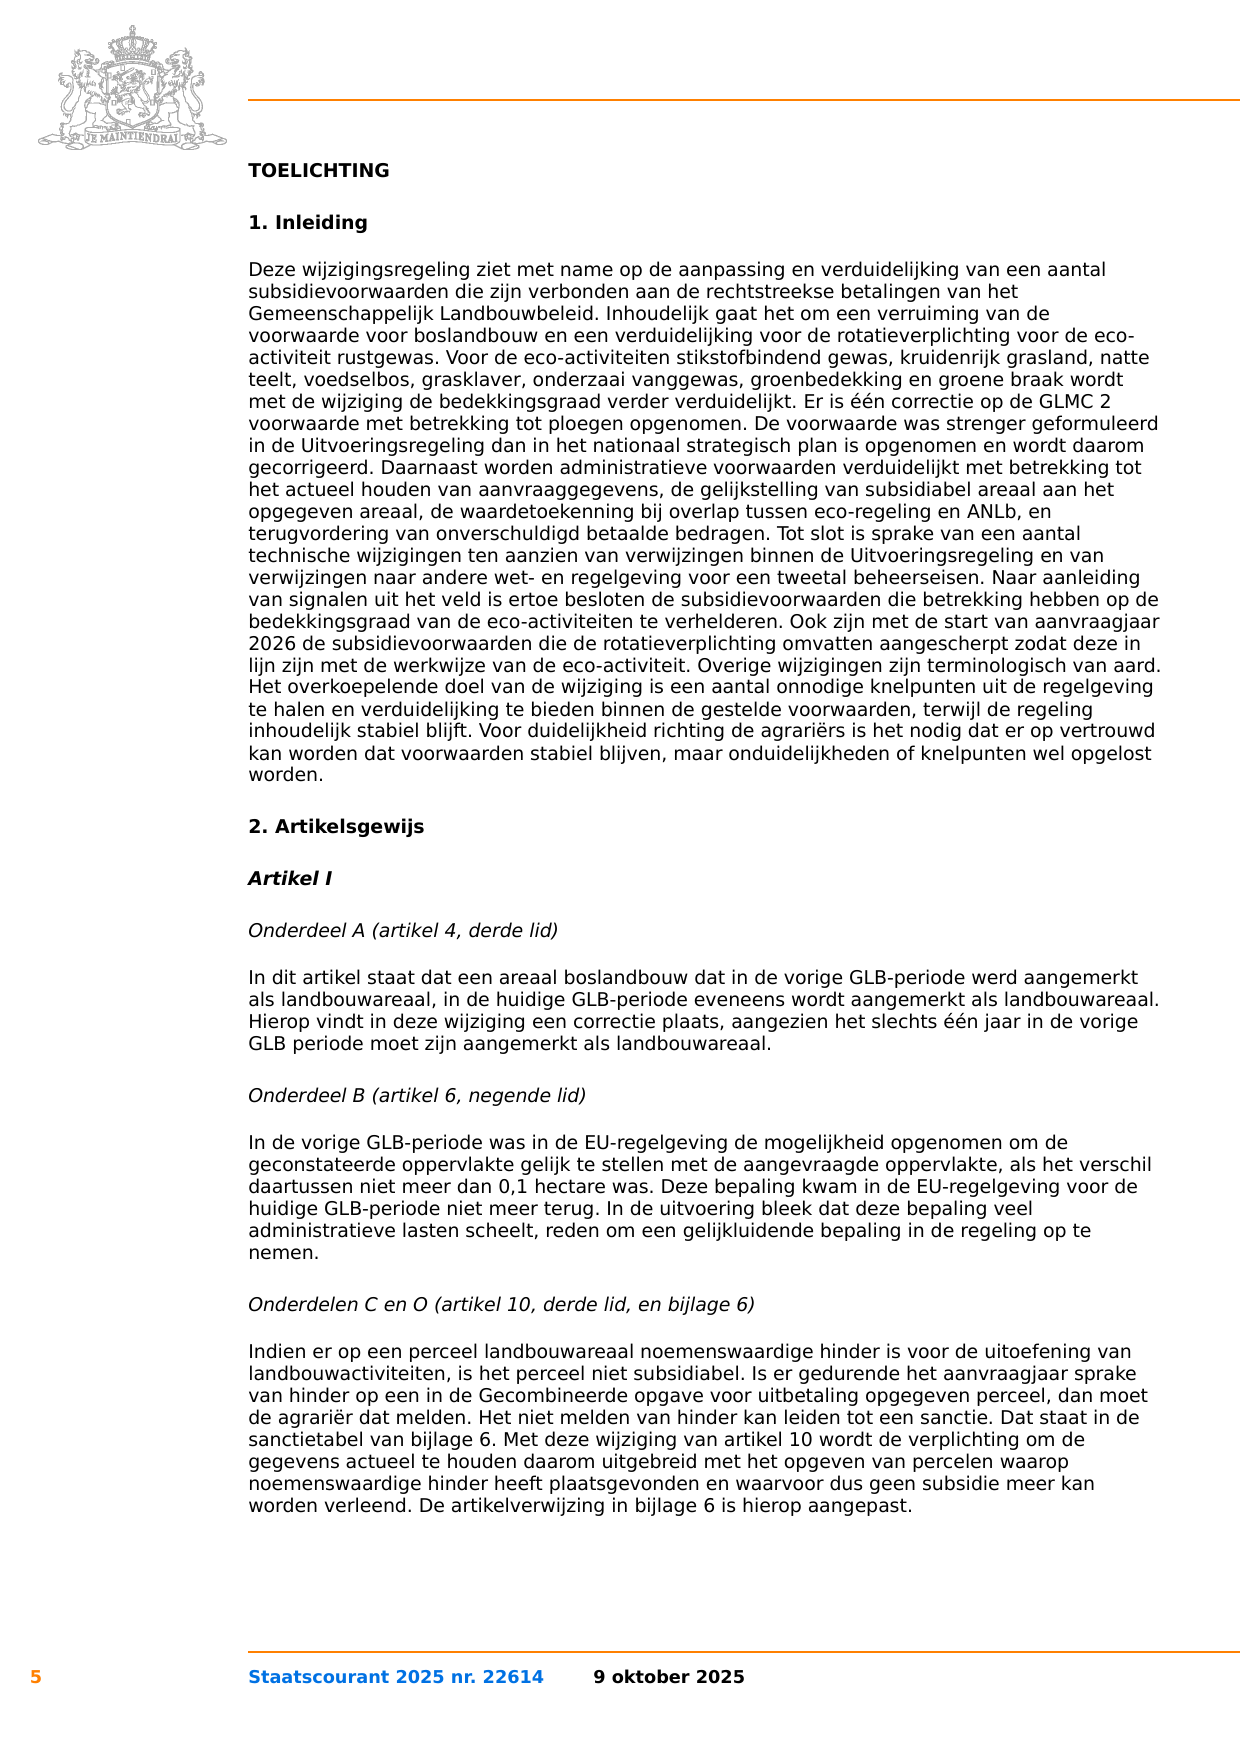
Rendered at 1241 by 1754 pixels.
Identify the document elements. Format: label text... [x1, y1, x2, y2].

text Deze wijzigingsregeling ziet met name op de aanpassing en verduidelijking van een aantal subsidievoorwaarden die zijn verbonden aan de rechtstreekse betalingen van het Gemeenschappelijk Landbouwbeleid. Inhoudelijk gaat het om een verruiming van de voorwaarde voor boslandbouw en een verduidelijking voor de rotatieverplichting voor de eco-activiteit rustgewas. Voor de eco-activiteiten stikstofbindend gewas, kruidenrijk grasland, natte teelt, voedselbos, grasklaver, onderzaai vanggewas, groenbedekking en groene braak wordt met de wijziging de bedekkingsgraad verder verduidelijkt. Er is één correctie op de GLMC 2 voorwaarde met betrekking tot ploegen opgenomen. De voorwaarde was strenger geformuleerd in de Uitvoeringsregeling dan in het nationaal strategisch plan is opgenomen en wordt daarom gecorrigeerd. Daarnaast worden administratieve voorwaarden verduidelijkt met betrekking tot het actueel houden van aanvraaggegevens, de gelijkstelling van subsidiabel areaal aan het opgegeven areaal, de waardetoekenning bij overlap tussen eco-regeling en ANLb, en terugvordering van onverschuldigd betaalde bedragen. Tot slot is sprake van een aantal technische wijzigingen ten aanzien van verwijzingen binnen de Uitvoeringsregeling en van verwijzingen naar andere wet- en regelgeving voor een tweetal beheerseisen. Naar aanleiding van signalen uit het veld is ertoe besloten de subsidievoorwaarden die betrekking hebben op de bedekkingsgraad van de eco-activiteiten te verhelderen. Ook zijn met de start van aanvraagjaar 2026 de subsidievoorwaarden die de rotatieverplichting omvatten aangescherpt zodat deze in lijn zijn met de werkwijze van de eco-activiteit. Overige wijzigingen zijn terminologisch van aard. Het overkoepelende doel van de wijziging is een aantal onnodige knelpunten uit de regelgeving te halen en verduidelijking te bieden binnen de gestelde voorwaarden, terwijl de regeling inhoudelijk stabiel blijft. Voor duidelijkheid richting de agrariërs is het nodig dat er op vertrouwd kan worden dat voorwaarden stabiel blijven, maar onduidelijkheden of knelpunten wel opgelost worden. [248, 259, 1163, 786]
picture [38, 25, 227, 150]
text In dit artikel staat dat een areaal boslandbouw dat in de vorige GLB-periode werd aangemerkt als landbouwareaal, in de huidige GLB-periode eveneens wordt aangemerkt als landbouwareaal. Hierop vindt in deze wijziging een correctie plaats, aangezien het slechts één jaar in de vorige GLB periode moet zijn aangemerkt als landbouwareaal. [248, 967, 1163, 1055]
subtitle Onderdeel A (artikel 4, derde lid) [248, 920, 1163, 942]
subtitle TOELICHTING [248, 160, 1163, 182]
text Indien er op een perceel landbouwareaal noemenswaardige hinder is voor de uitoefening van landbouwactiviteiten, is het perceel niet subsidiabel. Is er gedurende het aanvraagjaar sprake van hinder op een in de Gecombineerde opgave voor uitbetaling opgegeven perceel, dan moet de agrariër dat melden. Het niet melden van hinder kan leiden tot een sanctie. Dat staat in de sanctietabel van bijlage 6. Met deze wijziging van artikel 10 wordt de verplichting om de gegevens actueel te houden daarom uitgebreid met het opgeven van percelen waarop noemenswaardige hinder heeft plaatsgevonden en waarvoor dus geen subsidie meer kan worden verleend. De artikelverwijzing in bijlage 6 is hierop aangepast. [248, 1341, 1163, 1517]
subtitle Onderdelen C en O (artikel 10, derde lid, en bijlage 6) [248, 1294, 1163, 1316]
subtitle 1. Inleiding [248, 212, 1163, 234]
subtitle Onderdeel B (artikel 6, negende lid) [248, 1085, 1163, 1107]
subtitle Artikel I [248, 868, 1163, 890]
subtitle 2. Artikelsgewijs [248, 816, 1163, 838]
text In de vorige GLB-periode was in de EU-regelgeving de mogelijkheid opgenomen om de geconstateerde oppervlakte gelijk te stellen met de aangevraagde oppervlakte, als het verschil daartussen niet meer dan 0,1 hectare was. Deze bepaling kwam in de EU-regelgeving voor de huidige GLB-periode niet meer terug. In de uitvoering bleek dat deze bepaling veel administratieve lasten scheelt, reden om een gelijkluidende bepaling in de regeling op te nemen. [248, 1132, 1163, 1264]
